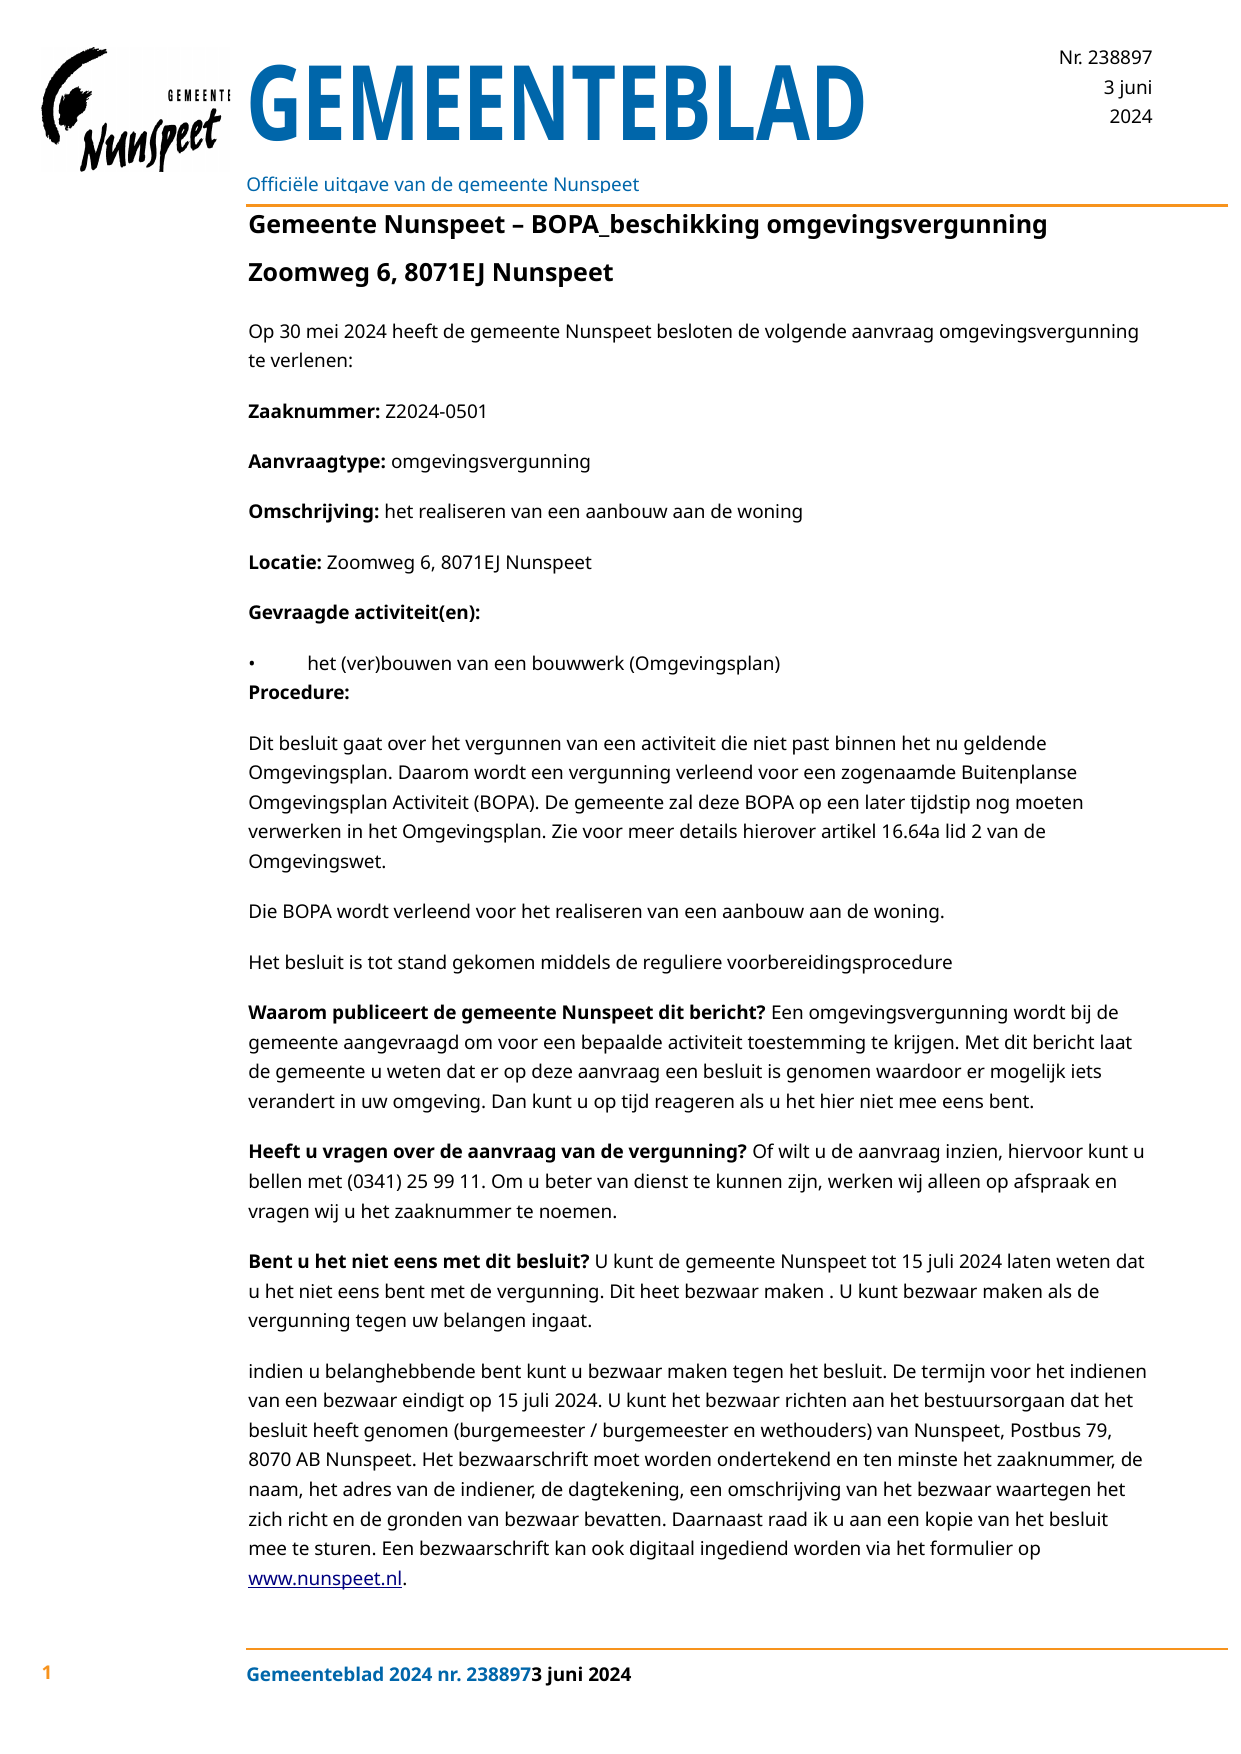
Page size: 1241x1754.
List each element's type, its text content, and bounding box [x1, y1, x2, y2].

text Die BOPA wordt verleend voor het realiseren van een aanbouw aan de woning. [248, 899, 1152, 924]
text Omschrijving: het realiseren van een aanbouw aan de woning [248, 499, 1152, 524]
text Het besluit is tot stand gekomen middels de reguliere voorbereidingsprocedure [248, 949, 1152, 975]
text Dit besluit gaat over het vergunnen van een activiteit die niet past binnen het nu geldende Omgevingsplan. Daarom wordt een vergunning verleend voor een zogenaamde Buitenplanse Omgevingsplan Activiteit (BOPA). De gemeente zal deze BOPA op een later tijdstip nog moeten verwerken in het Omgevingsplan. Zie voor meer details hierover artikel 16.64a lid 2 van de Omgevingswet. [248, 730, 1152, 874]
text Op 30 mei 2024 heeft de gemeente Nunspeet besloten de volgende aanvraag omgevingsvergunning te verlenen: [248, 318, 1152, 373]
text Waarom publiceert de gemeente Nunspeet dit bericht? Een omgevingsvergunning wordt bij de gemeente aangevraagd om voor een bepaalde activiteit toestemming te krijgen. Met dit bericht laat de gemeente u weten dat er op deze aanvraag een besluit is genomen waardoor er mogelijk iets verandert in uw omgeving. Dan kunt u op tijd reageren als u het hier niet mee eens bent. [248, 999, 1152, 1114]
text Zaaknummer: Z2024-0501 [248, 398, 1152, 424]
text Gemeente Nunspeet – BOPA_beschikking omgevingsvergunning Zoomweg 6, 8071EJ Nunspeet [248, 207, 1152, 288]
list het (ver)bouwen van een bouwwerk (Omgevingsplan) [248, 650, 1152, 676]
text Procedure: [248, 679, 1152, 705]
text Aanvraagtype: omgevingsvergunning [248, 448, 1152, 474]
picture [41, 47, 231, 172]
text indien u belanghebbende bent kunt u bezwaar maken tegen het besluit. De termijn voor het indienen van een bezwaar eindigt op 15 juli 2024. U kunt het bezwaar richten aan het bestuursorgaan dat het besluit heeft genomen (burgemeester / burgemeester en wethouders) van Nunspeet, Postbus 79, 8070 AB Nunspeet. Het bezwaarschrift moet worden ondertekend en ten minste het zaaknummer, de naam, het adres van de indiener, de dagtekening, een omschrijving van het bezwaar waartegen het zich richt en de gronden van bezwaar bevatten. Daarnaast raad ik u aan een kopie van het besluit mee te sturen. Een bezwaarschrift kan ook digitaal ingediend worden via het formulier op www.nunspeet.nl. [248, 1358, 1152, 1591]
text Gevraagde activiteit(en): [248, 599, 1152, 625]
text Heeft u vragen over de aanvraag van de vergunning? Of wilt u de aanvraag inzien, hiervoor kunt u bellen met (0341) 25 99 11. Om u beter van dienst te kunnen zijn, werken wij alleen op afspraak en vragen wij u het zaaknummer te noemen. [248, 1139, 1152, 1224]
text Bent u het niet eens met dit besluit? U kunt de gemeente Nunspeet tot 15 juli 2024 laten weten dat u het niet eens bent met de vergunning. Dit heet bezwaar maken . U kunt bezwaar maken als de vergunning tegen uw belangen ingaat. [248, 1248, 1152, 1333]
text Locatie: Zoomweg 6, 8071EJ Nunspeet [248, 549, 1152, 575]
